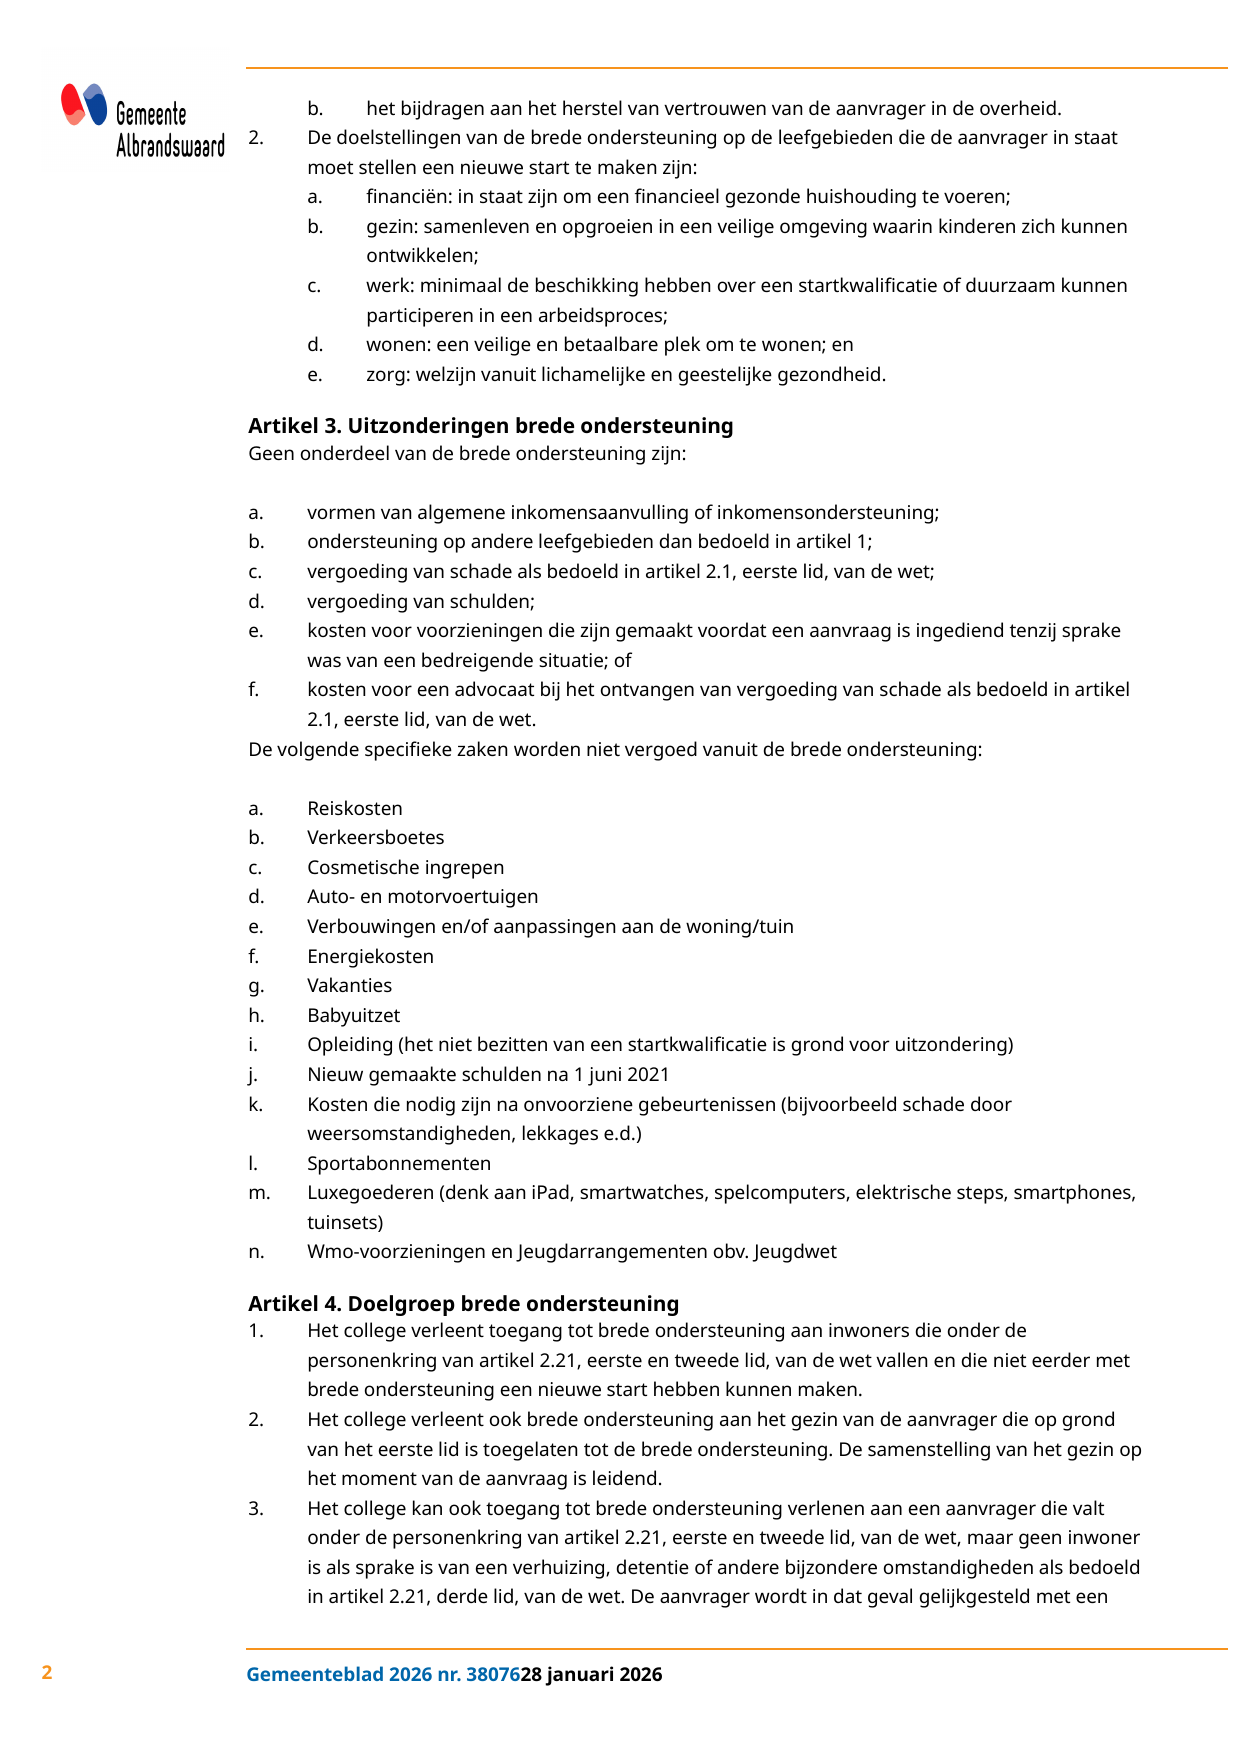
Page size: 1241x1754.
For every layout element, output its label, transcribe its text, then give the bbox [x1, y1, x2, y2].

list wonen: een veilige en betaalbare plek om te wonen; en [307, 331, 1152, 357]
list gezin: samenleven en opgroeien in een veilige omgeving waarin kinderen zich kunnen ontwikkelen; [307, 213, 1152, 268]
list het bijdragen aan het herstel van vertrouwen van de aanvrager in de overheid. [307, 95, 1152, 121]
picture [41, 47, 231, 172]
list Reiskosten [248, 795, 1152, 821]
list vergoeding van schade als bedoeld in artikel 2.1, eerste lid, van de wet; [248, 558, 1152, 584]
text Geen onderdeel van de brede ondersteuning zijn: [248, 440, 1152, 466]
list Kosten die nodig zijn na onvoorziene gebeurtenissen (bijvoorbeeld schade door weersomstandigheden, lekkages e.d.) [248, 1091, 1152, 1146]
list Luxegoederen (denk aan iPad, smartwatches, spelcomputers, elektrische steps, smartphones, tuinsets) [248, 1179, 1152, 1235]
list Verbouwingen en/of aanpassingen aan de woning/tuin [248, 913, 1152, 939]
list Energiekosten [248, 943, 1152, 968]
text Artikel 4. Doelgroep brede ondersteuning [248, 1289, 1152, 1317]
list Cosmetische ingrepen [248, 854, 1152, 880]
list Vakanties [248, 972, 1152, 998]
list Opleiding (het niet bezitten van een startkwalificatie is grond voor uitzondering) [248, 1032, 1152, 1057]
list Wmo-voorzieningen en Jeugdarrangementen obv. Jeugdwet [248, 1239, 1152, 1264]
list Het college verleent ook brede ondersteuning aan het gezin van de aanvrager die op grond van het eerste lid is toegelaten tot de brede ondersteuning. De samenstelling van het gezin op het moment van de aanvraag is leidend. [248, 1406, 1152, 1491]
list Het college verleent toegang tot brede ondersteuning aan inwoners die onder de personenkring van artikel 2.21, eerste en tweede lid, van de wet vallen en die niet eerder met brede ondersteuning een nieuwe start hebben kunnen maken. [248, 1317, 1152, 1402]
list kosten voor een advocaat bij het ontvangen van vergoeding van schade als bedoeld in artikel 2.1, eerste lid, van de wet. [248, 677, 1152, 732]
list werk: minimaal de beschikking hebben over een startkwalificatie of duurzaam kunnen participeren in een arbeidsproces; [307, 272, 1152, 328]
list Verkeersboetes [248, 824, 1152, 850]
list Nieuw gemaakte schulden na 1 juni 2021 [248, 1061, 1152, 1087]
list De doelstellingen van de brede ondersteuning op de leefgebieden die de aanvrager in staat moet stellen een nieuwe start te maken zijn: [248, 124, 1152, 180]
list Het college kan ook toegang tot brede ondersteuning verlenen aan een aanvrager die valt onder de personenkring van artikel 2.21, eerste en tweede lid, van de wet, maar geen inwoner is als sprake is van een verhuizing, detentie of andere bijzondere omstandigheden als bedoeld in artikel 2.21, derde lid, van de wet. De aanvrager wordt in dat geval gelijkgesteld met een [248, 1495, 1152, 1609]
list vergoeding van schulden; [248, 588, 1152, 613]
list Auto- en motorvoertuigen [248, 884, 1152, 909]
list vormen van algemene inkomensaanvulling of inkomensondersteuning; [248, 499, 1152, 525]
list financiën: in staat zijn om een financieel gezonde huishouding te voeren; [307, 183, 1152, 209]
list ondersteuning op andere leefgebieden dan bedoeld in artikel 1; [248, 529, 1152, 554]
list kosten voor voorzieningen die zijn gemaakt voordat een aanvraag is ingediend tenzij sprake was van een bedreigende situatie; of [248, 617, 1152, 673]
list Sportabonnementen [248, 1150, 1152, 1176]
text Artikel 3. Uitzonderingen brede ondersteuning [248, 411, 1152, 440]
list Babyuitzet [248, 1002, 1152, 1028]
text De volgende specifieke zaken worden niet vergoed vanuit de brede ondersteuning: [248, 736, 1152, 761]
list zorg: welzijn vanuit lichamelijke en geestelijke gezondheid. [307, 361, 1152, 387]
